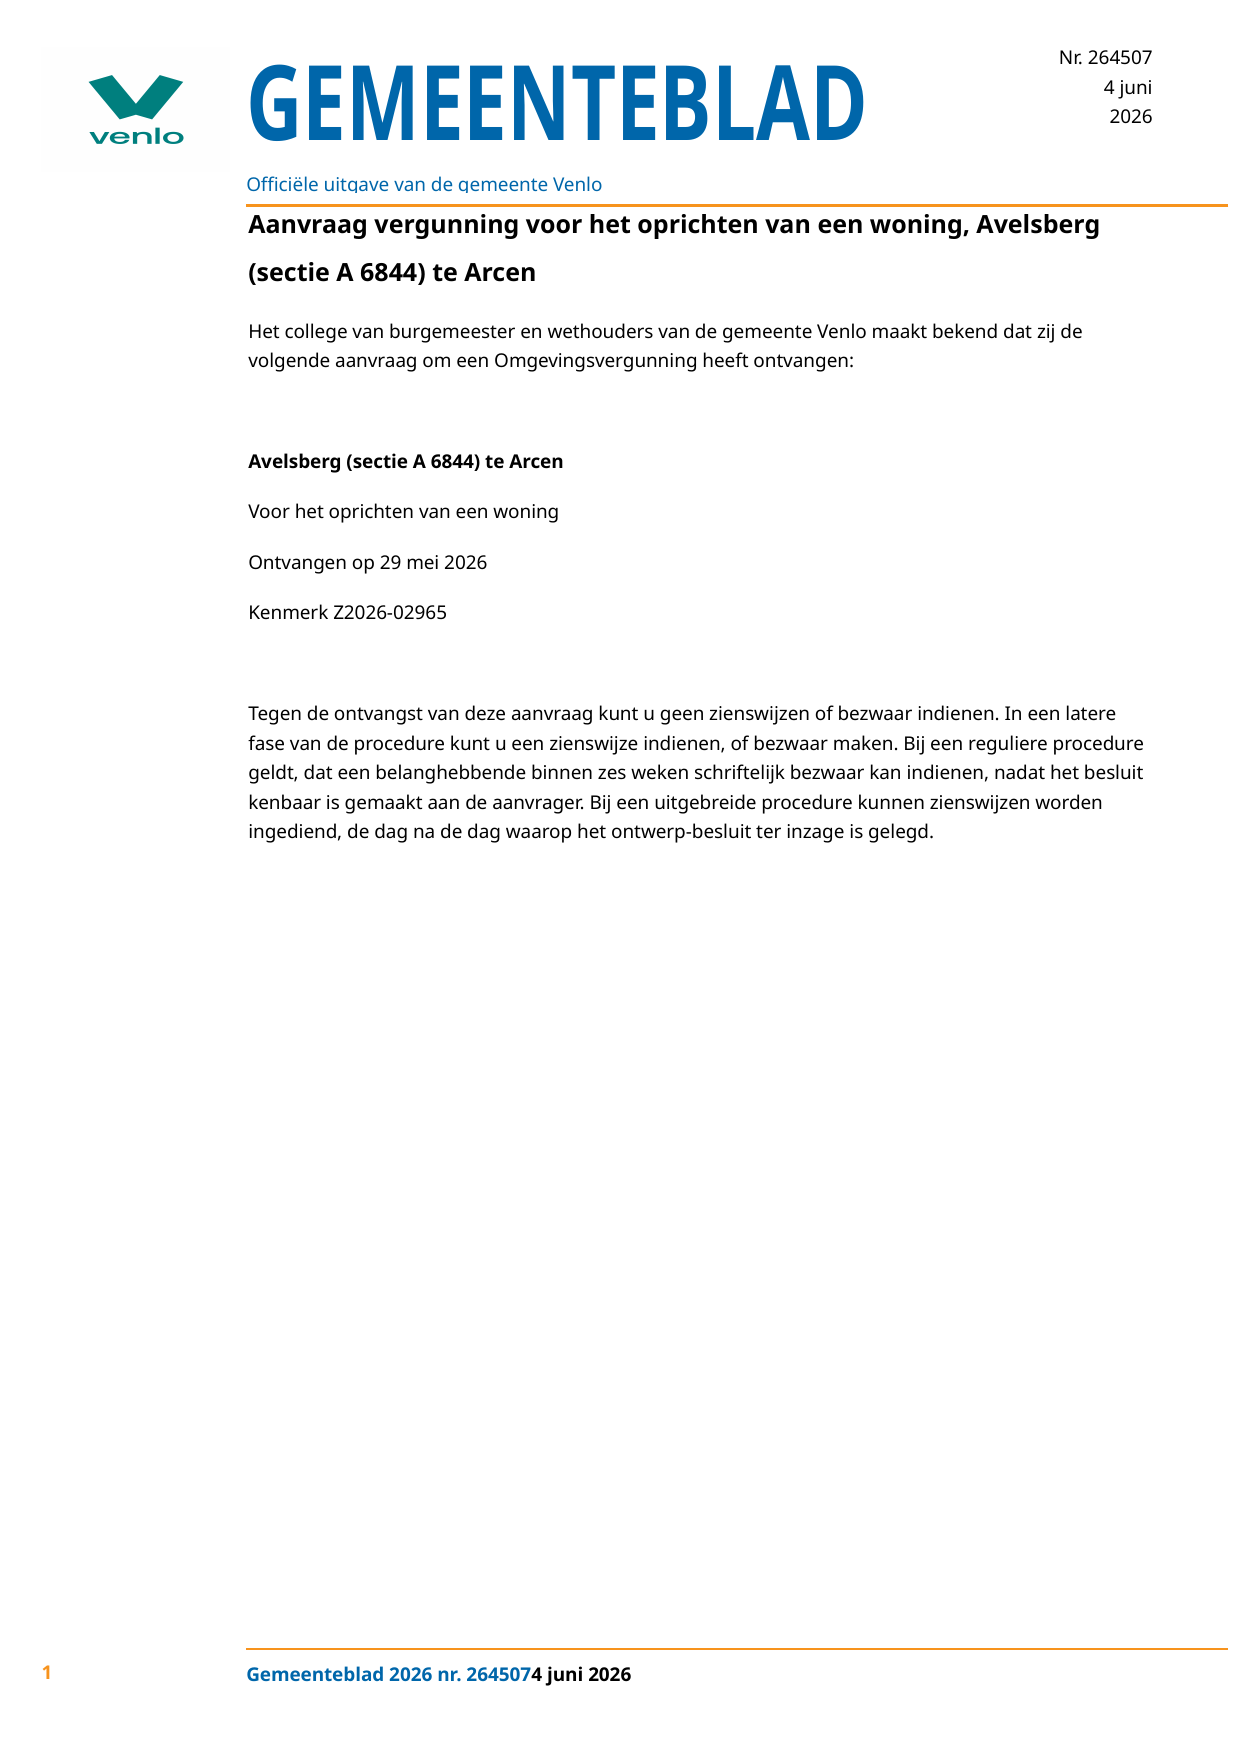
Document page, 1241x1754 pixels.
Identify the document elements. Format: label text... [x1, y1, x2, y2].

picture [41, 47, 231, 172]
text Ontvangen op 29 mei 2026 [248, 549, 1152, 575]
text Avelsberg (sectie A 6844) te Arcen [248, 448, 1152, 474]
text Aanvraag vergunning voor het oprichten van een woning, Avelsberg (sectie A 6844) te Arcen [248, 207, 1152, 288]
text Tegen de ontvangst van deze aanvraag kunt u geen zienswijzen of bezwaar indienen. In een latere fase van de procedure kunt u een zienswijze indienen, of bezwaar maken. Bij een reguliere procedure geldt, dat een belanghebbende binnen zes weken schriftelijk bezwaar kan indienen, nadat het besluit kenbaar is gemaakt aan de aanvrager. Bij een uitgebreide procedure kunnen zienswijzen worden ingediend, de dag na de dag waarop het ontwerp-besluit ter inzage is gelegd. [248, 700, 1152, 844]
text Het college van burgemeester en wethouders van de gemeente Venlo maakt bekend dat zij de volgende aanvraag om een Omgevingsvergunning heeft ontvangen: [248, 318, 1152, 373]
text Voor het oprichten van een woning [248, 499, 1152, 524]
text Kenmerk Z2026-02965 [248, 599, 1152, 625]
